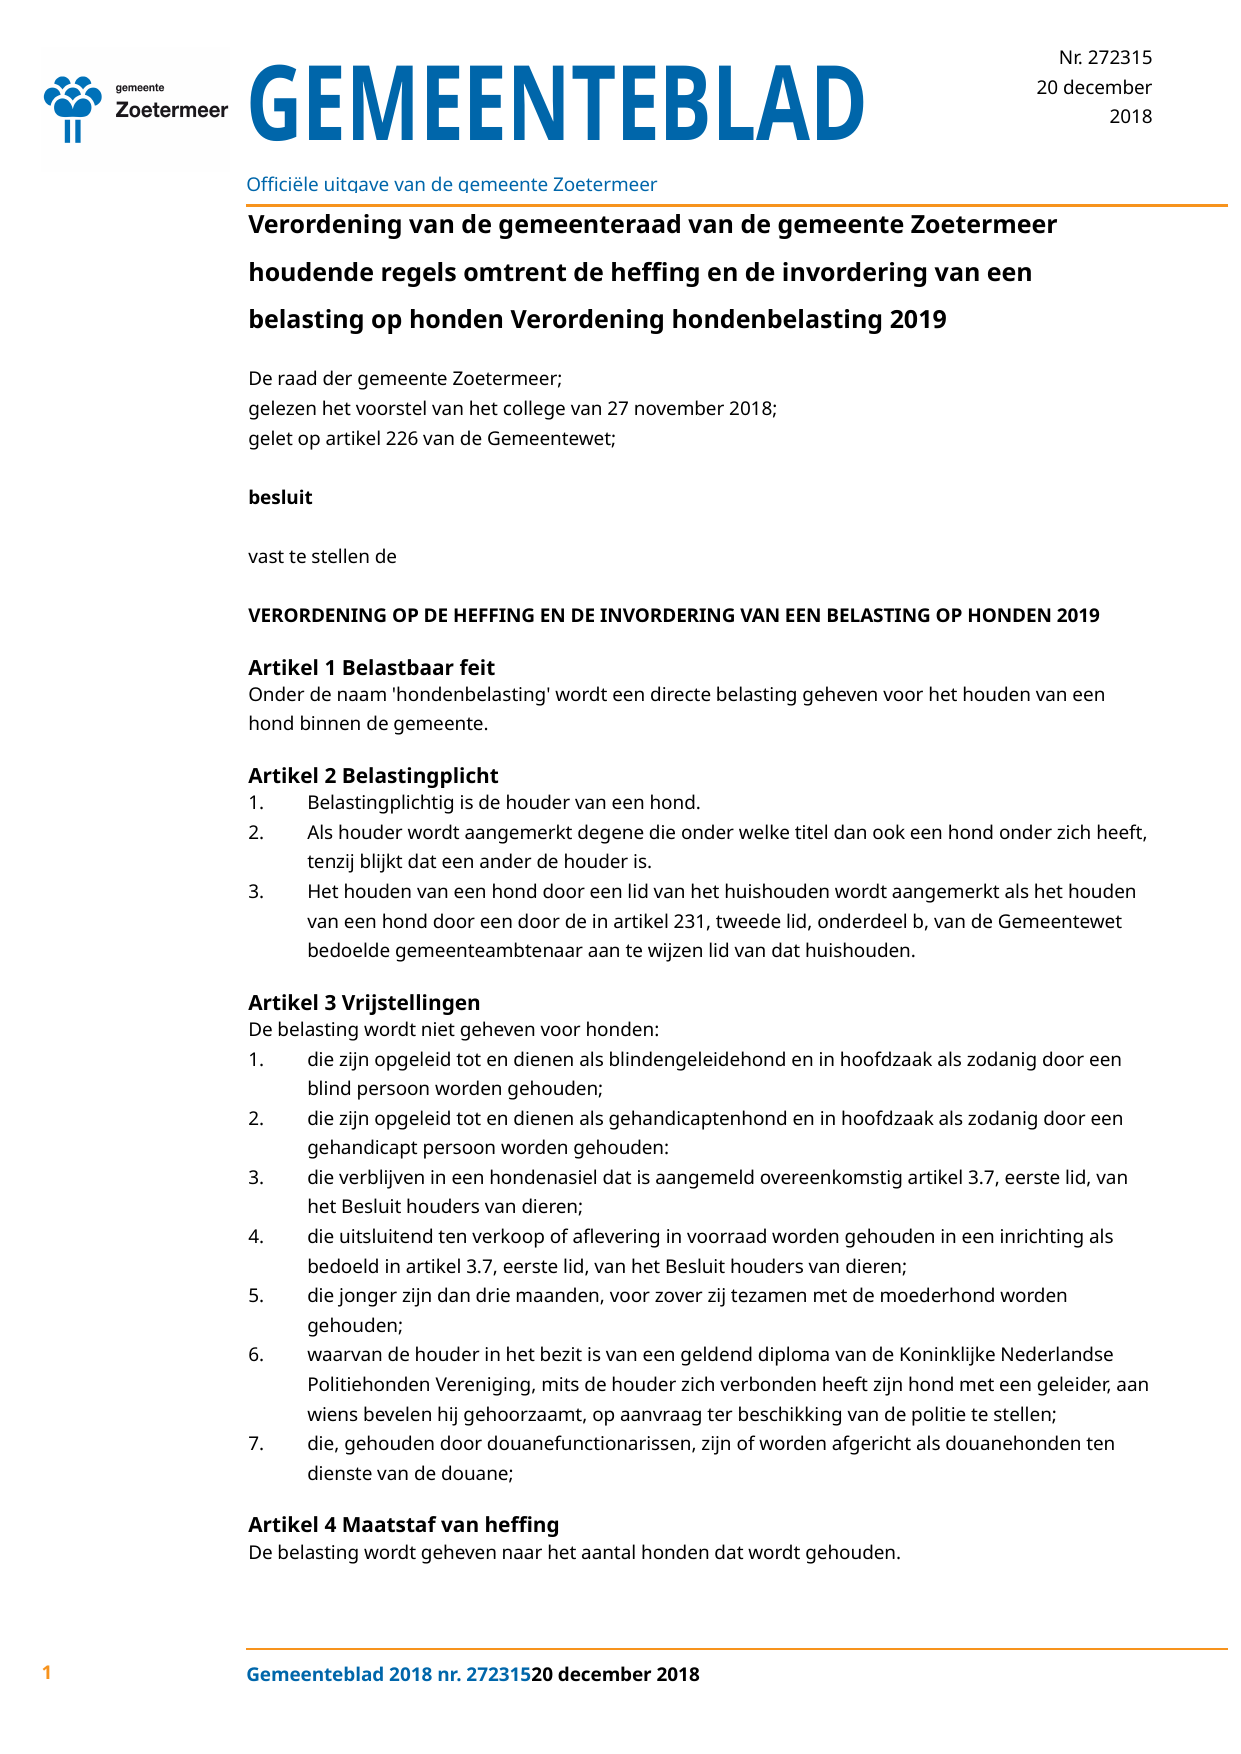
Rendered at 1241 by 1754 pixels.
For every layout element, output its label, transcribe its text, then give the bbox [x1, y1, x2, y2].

list die, gehouden door douanefunctionarissen, zijn of worden afgericht als douanehonden ten dienste van de douane; [248, 1430, 1152, 1486]
text Artikel 4 Maatstaf van heffing [248, 1510, 1152, 1539]
text VERORDENING OP DE HEFFING EN DE INVORDERING VAN EEN BELASTING OP HONDEN 2019 [248, 602, 1152, 628]
list die uitsluitend ten verkoop of aflevering in voorraad worden gehouden in een inrichting als bedoeld in artikel 3.7, eerste lid, van het Besluit houders van dieren; [248, 1223, 1152, 1279]
text Onder de naam 'hondenbelasting' wordt een directe belasting geheven voor het houden van een hond binnen de gemeente. [248, 681, 1152, 736]
text De belasting wordt geheven naar het aantal honden dat wordt gehouden. [248, 1539, 1152, 1564]
list Als houder wordt aangemerkt degene die onder welke titel dan ook een hond onder zich heeft, tenzij blijkt dat een ander de houder is. [248, 819, 1152, 874]
list die jonger zijn dan drie maanden, voor zover zij tezamen met de moederhond worden gehouden; [248, 1282, 1152, 1338]
text Artikel 3 Vrijstellingen [248, 988, 1152, 1016]
text Artikel 2 Belastingplicht [248, 761, 1152, 789]
list die verblijven in een hondenasiel dat is aangemeld overeenkomstig artikel 3.7, eerste lid, van het Besluit houders van dieren; [248, 1164, 1152, 1219]
list die zijn opgeleid tot en dienen als gehandicaptenhond en in hoofdzaak als zodanig door een gehandicapt persoon worden gehouden: [248, 1105, 1152, 1160]
picture [41, 47, 231, 172]
list die zijn opgeleid tot en dienen als blindengeleidehond en in hoofdzaak als zodanig door een blind persoon worden gehouden; [248, 1046, 1152, 1101]
text gelet op artikel 226 van de Gemeentewet; [248, 425, 1152, 450]
list waarvan de houder in het bezit is van een geldend diploma van de Koninklijke Nederlandse Politiehonden Vereniging, mits de houder zich verbonden heeft zijn hond met een geleider, aan wiens bevelen hij gehoorzaamt, op aanvraag ter beschikking van de politie te stellen; [248, 1342, 1152, 1427]
text Verordening van de gemeenteraad van de gemeente Zoetermeer houdende regels omtrent de heffing en de invordering van een belasting op honden Verordening hondenbelasting 2019 [248, 207, 1152, 336]
text gelezen het voorstel van het college van 27 november 2018; [248, 395, 1152, 421]
text De belasting wordt niet geheven voor honden: [248, 1016, 1152, 1042]
text Artikel 1 Belastbaar feit [248, 653, 1152, 681]
list Belastingplichtig is de houder van een hond. [248, 789, 1152, 815]
list Het houden van een hond door een lid van het huishouden wordt aangemerkt als het houden van een hond door een door de in artikel 231, tweede lid, onderdeel b, van de Gemeentewet bedoelde gemeenteambtenaar aan te wijzen lid van dat huishouden. [248, 878, 1152, 963]
text besluit [248, 484, 1152, 509]
text vast te stellen de [248, 543, 1152, 569]
text De raad der gemeente Zoetermeer; [248, 366, 1152, 391]
